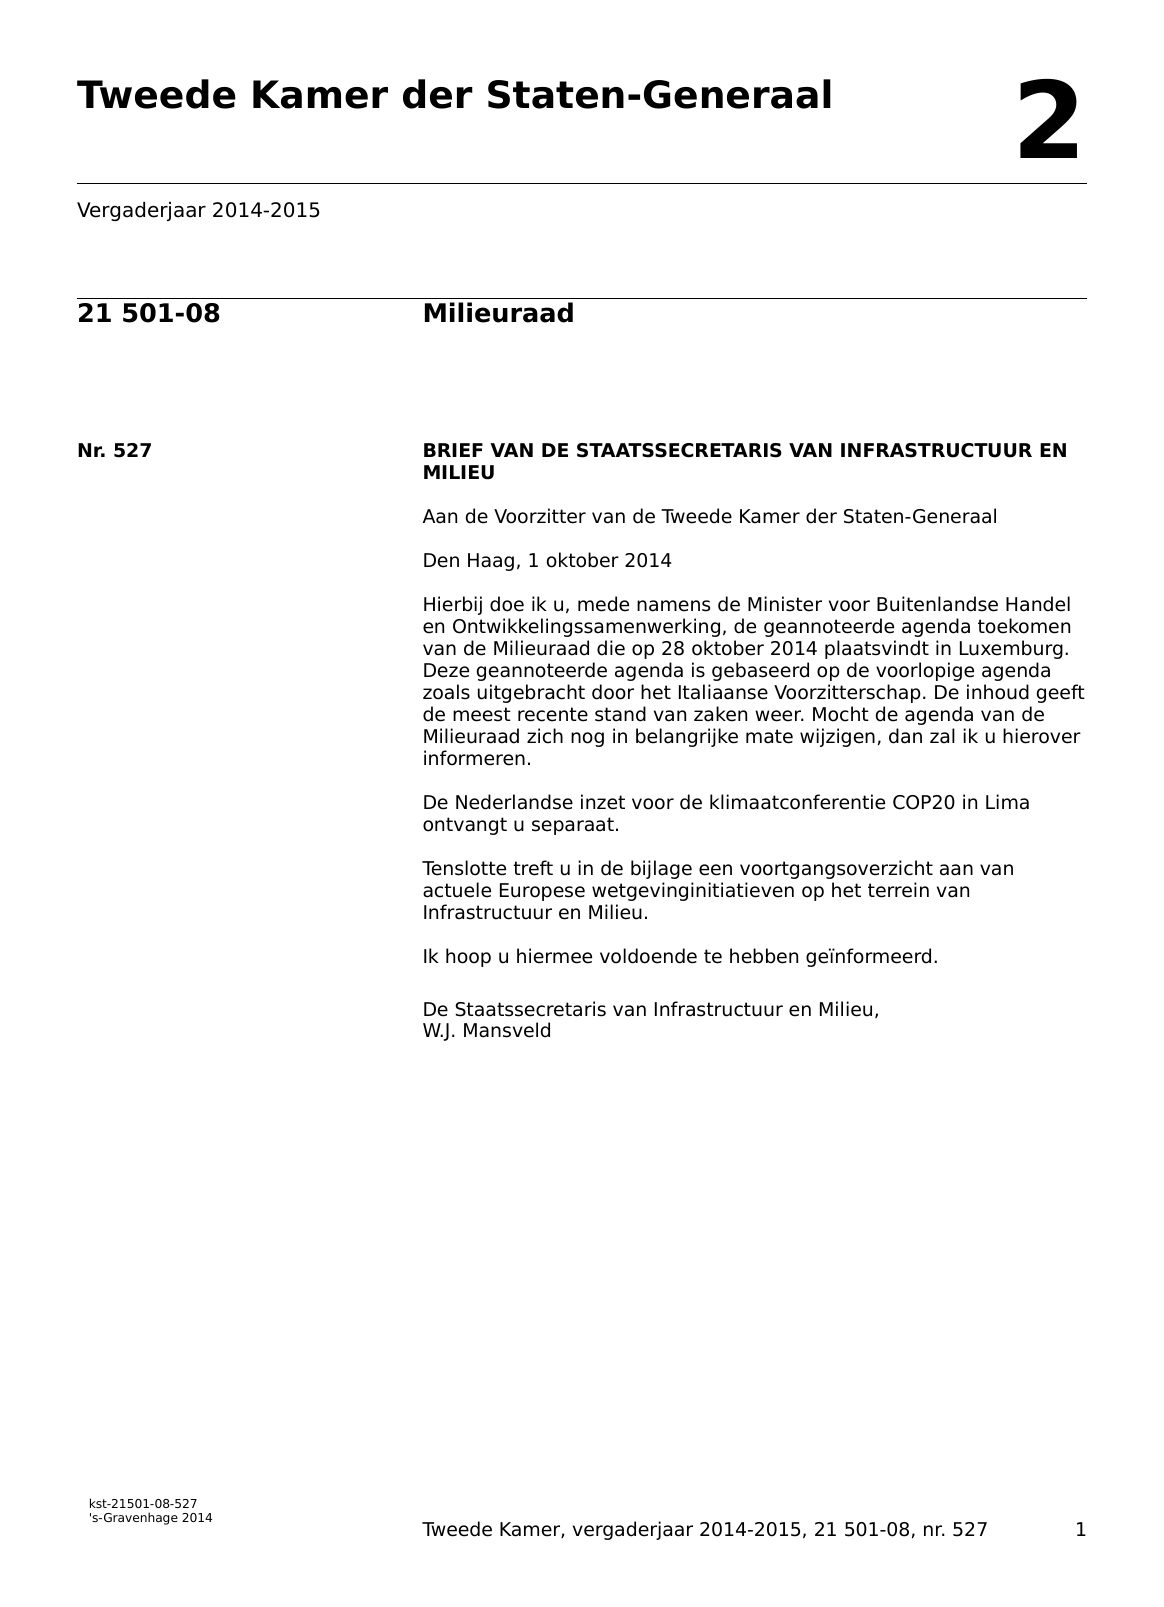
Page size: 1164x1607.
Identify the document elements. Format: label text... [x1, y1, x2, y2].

table_cell Vergaderjaar 2014-2015 [77, 184, 1087, 298]
text De Staatssecretaris van Infrastructuur en Milieu, W.J. Mansveld [422, 998, 1087, 1042]
text Ik hoop u hiermee voldoende te hebben geïnformeerd. [422, 946, 1087, 968]
table_header 2 [886, 59, 1087, 183]
subtitle Nr. 527 BRIEF VAN DE STAATSSECRETARIS VAN INFRASTRUCTUUR EN MILIEU [77, 440, 1087, 484]
text Den Haag, 1 oktober 2014 [422, 550, 1087, 572]
text 's-Gravenhage 2014 [88, 1511, 323, 1525]
subtitle 21 501-08 Milieuraad [77, 299, 1087, 329]
text Tenslotte treft u in de bijlage een voortgangsoverzicht aan van actuele Europese wetgevinginitiatieven op het terrein van Infrastructuur en Milieu. [422, 858, 1087, 924]
text Aan de Voorzitter van de Tweede Kamer der Staten-Generaal [422, 506, 1087, 528]
text kst-21501-08-527 [88, 1497, 323, 1511]
table_header Tweede Kamer der Staten-Generaal [77, 59, 886, 183]
text Hierbij doe ik u, mede namens de Minister voor Buitenlandse Handel en Ontwikkelingssamenwerking, de geannoteerde agenda toekomen van de Milieuraad die op 28 oktober 2014 plaatsvindt in Luxemburg. Deze geannoteerde agenda is gebaseerd op de voorlopige agenda zoals uitgebracht door het Italiaanse Voorzitterschap. De inhoud geeft de meest recente stand van zaken weer. Mocht de agenda van de Milieuraad zich nog in belangrijke mate wijzigen, dan zal ik u hierover informeren. [422, 594, 1087, 770]
text De Nederlandse inzet voor de klimaatconferentie COP20 in Lima ontvangt u separaat. [422, 792, 1087, 836]
